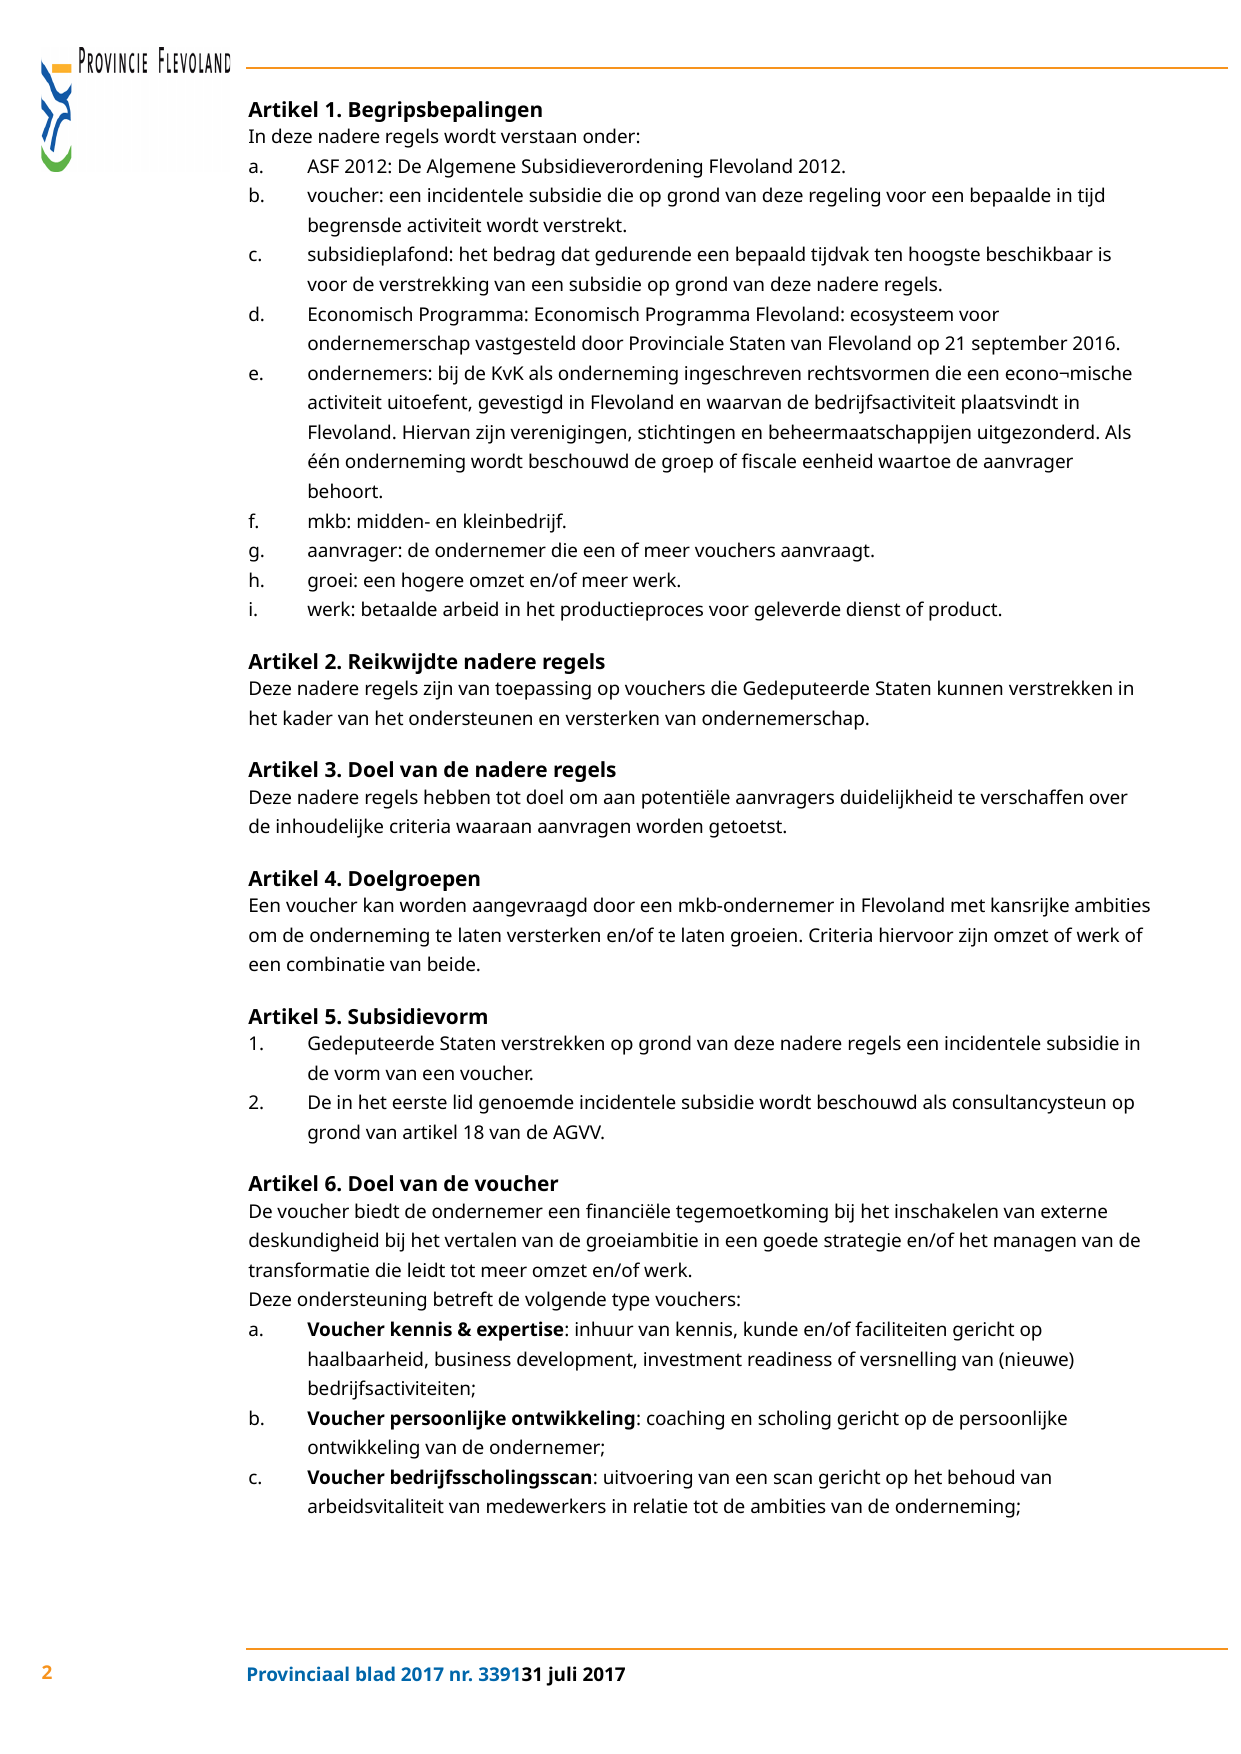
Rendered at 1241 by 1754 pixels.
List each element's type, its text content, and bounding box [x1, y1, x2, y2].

list Gedeputeerde Staten verstrekken op grond van deze nadere regels een incidentele subsidie in de vorm van een voucher. [248, 1030, 1152, 1086]
list Voucher kennis & expertise: inhuur van kennis, kunde en/of faciliteiten gericht op haalbaarheid, business development, investment readiness of versnelling van (nieuwe) bedrijfsactiviteiten; [248, 1316, 1152, 1401]
list Voucher bedrijfsscholingsscan: uitvoering van een scan gericht op het behoud van arbeidsvitaliteit van medewerkers in relatie tot de ambities van de onderneming; [248, 1464, 1152, 1519]
list werk: betaalde arbeid in het productieproces voor geleverde dienst of product. [248, 597, 1152, 622]
text In deze nadere regels wordt verstaan onder: [248, 123, 1152, 149]
list ondernemers: bij de KvK als onderneming ingeschreven rechtsvormen die een econo¬mische activiteit uitoefent, gevestigd in Flevoland en waarvan de bedrijfsactiviteit plaatsvindt in Flevoland. Hiervan zijn verenigingen, stichtingen en beheermaatschappijen uitgezonderd. Als één onderneming wordt beschouwd de groep of fiscale eenheid waartoe de aanvrager behoort. [248, 360, 1152, 504]
list Economisch Programma: Economisch Programma Flevoland: ecosysteem voor ondernemerschap vastgesteld door Provinciale Staten van Flevoland op 21 september 2016. [248, 301, 1152, 356]
text Een voucher kan worden aangevraagd door een mkb-ondernemer in Flevoland met kansrijke ambities om de onderneming te laten versterken en/of te laten groeien. Criteria hiervoor zijn omzet of werk of een combinatie van beide. [248, 892, 1152, 977]
text De voucher biedt de ondernemer een financiële tegemoetkoming bij het inschakelen van externe deskundigheid bij het vertalen van de groeiambitie in een goede strategie en/of het managen van de transformatie die leidt tot meer omzet en/of werk. [248, 1198, 1152, 1283]
list De in het eerste lid genoemde incidentele subsidie wordt beschouwd als consultancysteun op grond van artikel 18 van de AGVV. [248, 1089, 1152, 1145]
text Artikel 4. Doelgroepen [248, 864, 1152, 892]
list aanvrager: de ondernemer die een of meer vouchers aanvraagt. [248, 537, 1152, 563]
text Artikel 1. Begripsbepalingen [248, 95, 1152, 123]
list groei: een hogere omzet en/of meer werk. [248, 567, 1152, 593]
picture [41, 47, 231, 172]
text Deze nadere regels hebben tot doel om aan potentiële aanvragers duidelijkheid te verschaffen over de inhoudelijke criteria waaraan aanvragen worden getoetst. [248, 784, 1152, 839]
text Artikel 3. Doel van de nadere regels [248, 755, 1152, 784]
text Artikel 6. Doel van de voucher [248, 1169, 1152, 1198]
text Deze ondersteuning betreft de volgende type vouchers: [248, 1287, 1152, 1312]
text Deze nadere regels zijn van toepassing op vouchers die Gedeputeerde Staten kunnen verstrekken in het kader van het ondersteunen en versterken van ondernemerschap. [248, 675, 1152, 731]
list voucher: een incidentele subsidie die op grond van deze regeling voor een bepaalde in tijd begrensde activiteit wordt verstrekt. [248, 182, 1152, 238]
list Voucher persoonlijke ontwikkeling: coaching en scholing gericht op de persoonlijke ontwikkeling van de ondernemer; [248, 1405, 1152, 1460]
text Artikel 5. Subsidievorm [248, 1002, 1152, 1030]
list subsidieplafond: het bedrag dat gedurende een bepaald tijdvak ten hoogste beschikbaar is voor de verstrekking van een subsidie op grond van deze nadere regels. [248, 242, 1152, 297]
list mkb: midden- en kleinbedrijf. [248, 508, 1152, 533]
text Artikel 2. Reikwijdte nadere regels [248, 647, 1152, 675]
list ASF 2012: De Algemene Subsidieverordening Flevoland 2012. [248, 153, 1152, 178]
